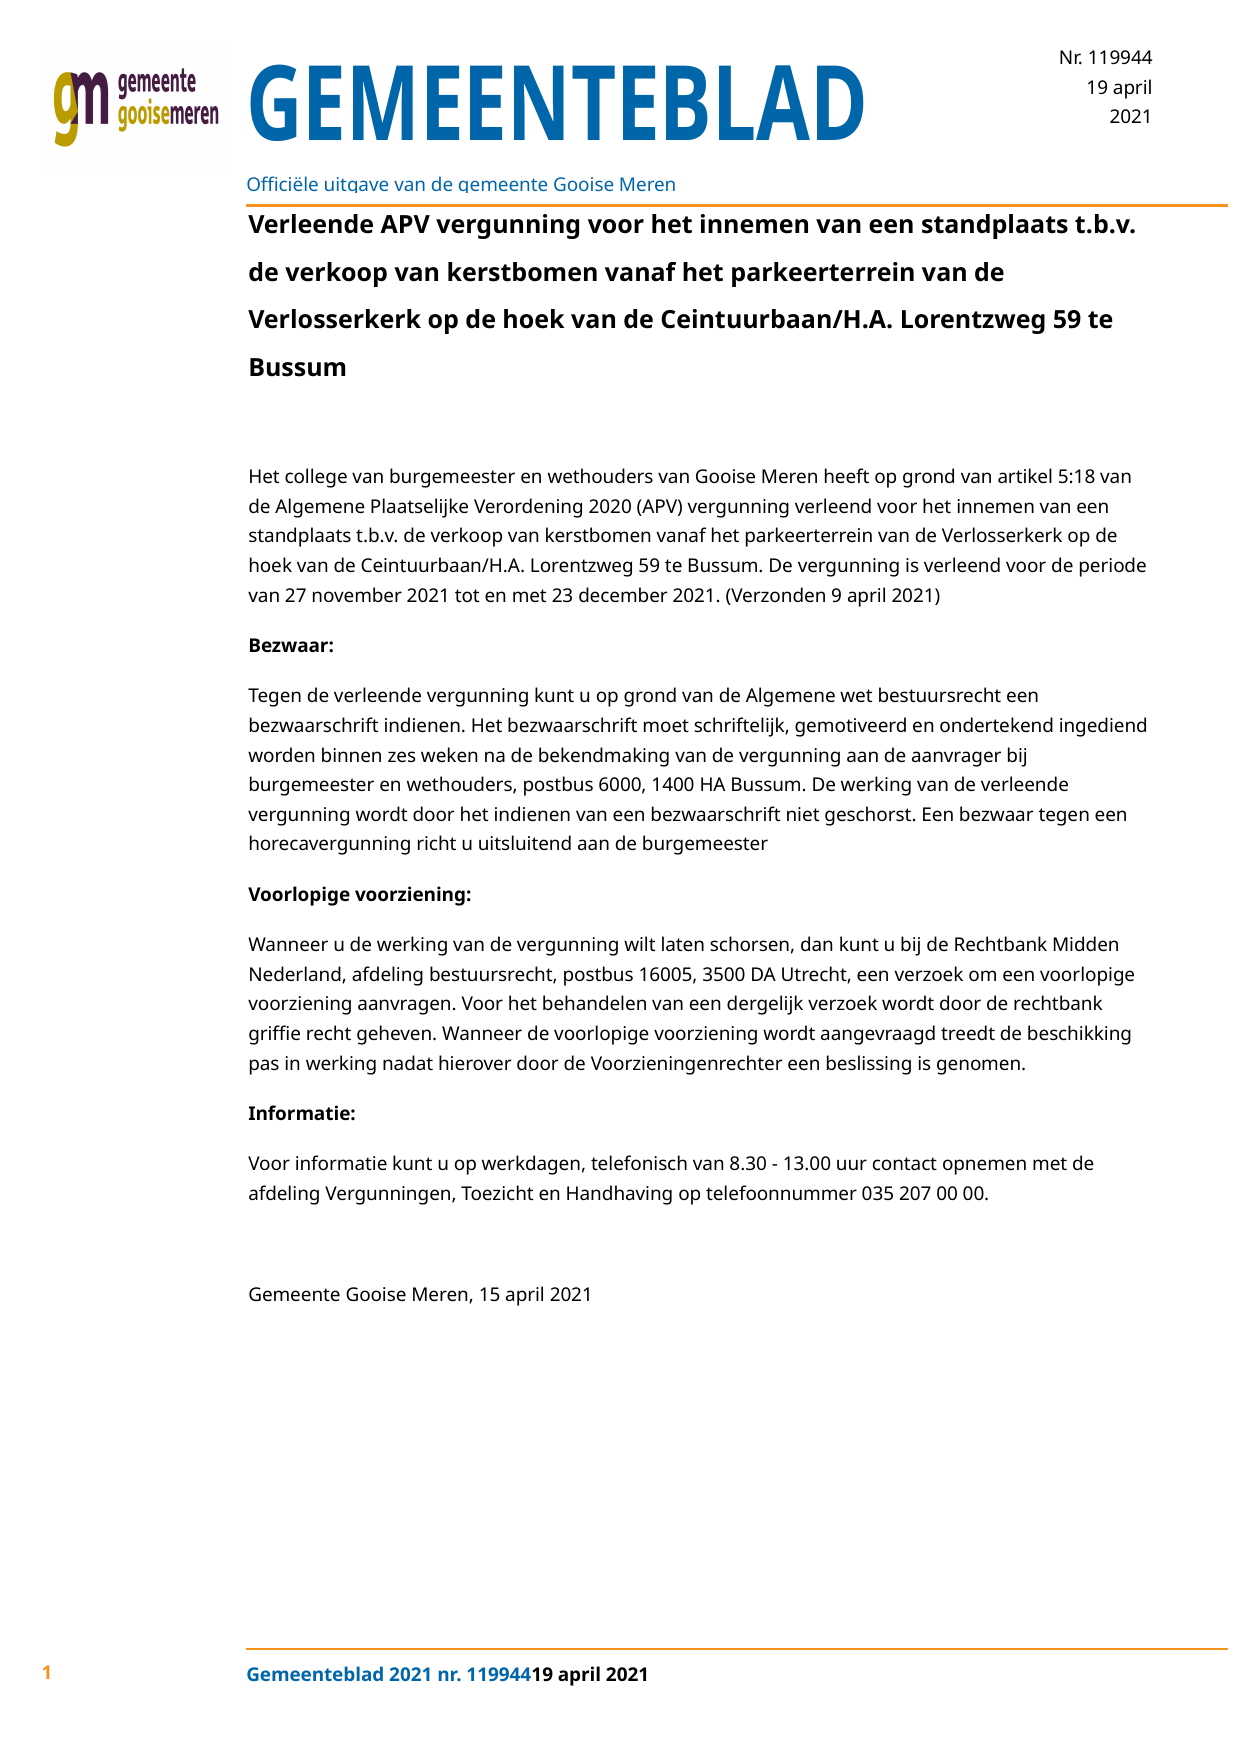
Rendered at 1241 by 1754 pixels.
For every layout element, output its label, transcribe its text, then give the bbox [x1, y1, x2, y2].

text Voor informatie kunt u op werkdagen, telefonisch van 8.30 - 13.00 uur contact opnemen met de afdeling Vergunningen, Toezicht en Handhaving op telefoonnummer 035 207 00 00. [248, 1151, 1152, 1206]
text Informatie: [248, 1100, 1152, 1126]
text Gemeente Gooise Meren, 15 april 2021 [248, 1281, 1152, 1307]
text Voorlopige voorziening: [248, 881, 1152, 907]
text Bezwaar: [248, 632, 1152, 658]
picture [41, 47, 231, 172]
text Wanneer u de werking van de vergunning wilt laten schorsen, dan kunt u bij de Rechtbank Midden Nederland, afdeling bestuursrecht, postbus 16005, 3500 DA Utrecht, een verzoek om een voorlopige voorziening aanvragen. Voor het behandelen van een dergelijk verzoek wordt door de rechtbank griffie recht geheven. Wanneer de voorlopige voorziening wordt aangevraagd treedt de beschikking pas in werking nadat hierover door de Voorzieningenrechter een beslissing is genomen. [248, 931, 1152, 1076]
text Het college van burgemeester en wethouders van Gooise Meren heeft op grond van artikel 5:18 van de Algemene Plaatselijke Verordening 2020 (APV) vergunning verleend voor het innemen van een standplaats t.b.v. de verkoop van kerstbomen vanaf het parkeerterrein van de Verlosserkerk op de hoek van de Ceintuurbaan/H.A. Lorentzweg 59 te Bussum. De vergunning is verleend voor de periode van 27 november 2021 tot en met 23 december 2021. (Verzonden 9 april 2021) [248, 463, 1152, 608]
text Verleende APV vergunning voor het innemen van een standplaats t.b.v. de verkoop van kerstbomen vanaf het parkeerterrein van de Verlosserkerk op de hoek van de Ceintuurbaan/H.A. Lorentzweg 59 te Bussum [248, 207, 1152, 384]
text Tegen de verleende vergunning kunt u op grond van de Algemene wet bestuursrecht een bezwaarschrift indienen. Het bezwaarschrift moet schriftelijk, gemotiveerd en ondertekend ingediend worden binnen zes weken na de bekendmaking van de vergunning aan de aanvrager bij burgemeester en wethouders, postbus 6000, 1400 HA Bussum. De werking van de verleende vergunning wordt door het indienen van een bezwaarschrift niet geschorst. Een bezwaar tegen een horecavergunning richt u uitsluitend aan de burgemeester [248, 683, 1152, 856]
